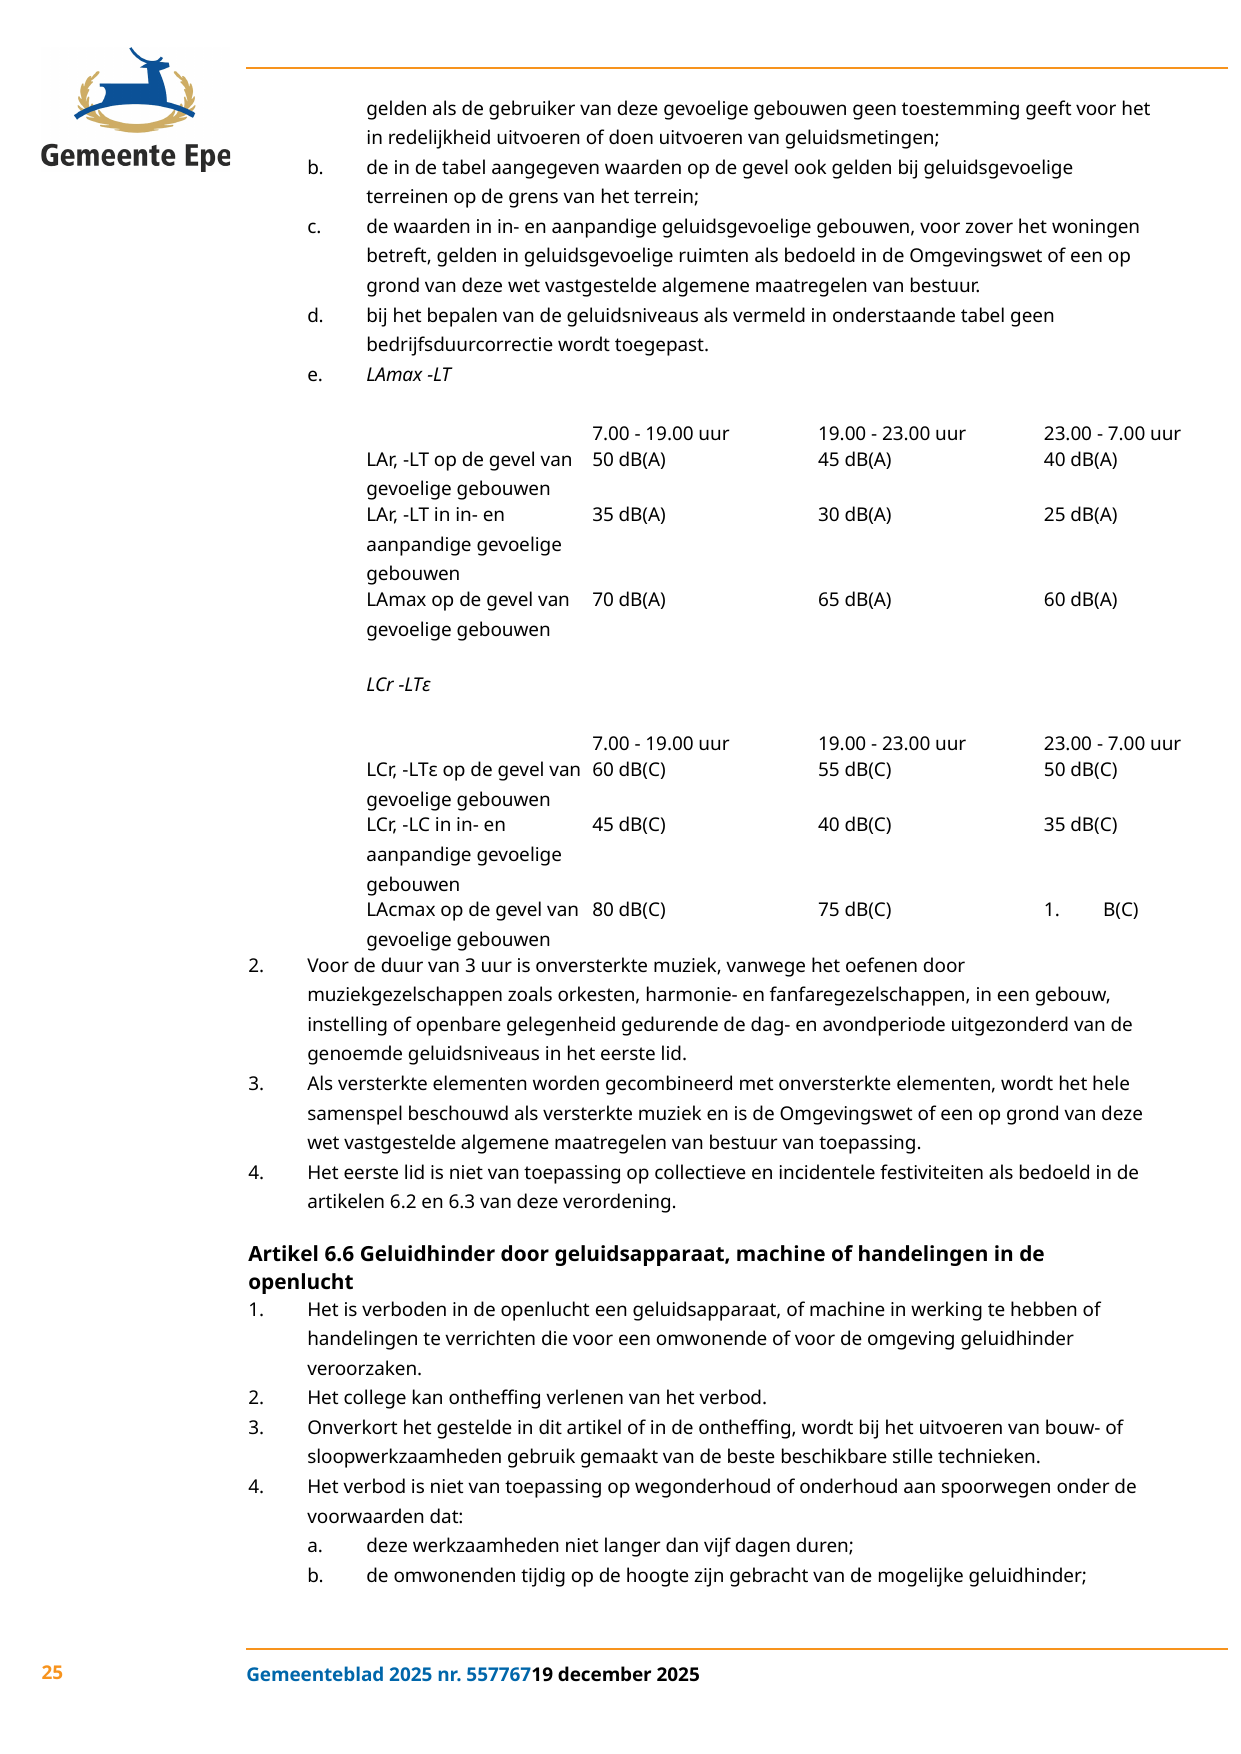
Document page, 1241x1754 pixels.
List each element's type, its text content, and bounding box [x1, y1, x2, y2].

list gelden als de gebruiker van deze gevoelige gebouwen geen toestemming geeft voor het in redelijkheid uitvoeren of doen uitvoeren van geluidsmetingen; [307, 95, 1152, 150]
list de omwonenden tijdig op de hoogte zijn gebracht van de mogelijke geluidhinder; [307, 1562, 1152, 1588]
table_cell LAmax op de gevel van gevoelige gebouwen [366, 586, 592, 642]
list de in de tabel aangegeven waarden op de gevel ook gelden bij geluidsgevoelige terreinen op de grens van het terrein; [307, 154, 1152, 209]
list Het is verboden in de openlucht een geluidsapparaat, of machine in werking te hebben of handelingen te verrichten die voor een omwonende of voor de omgeving geluidhinder veroorzaken. [248, 1296, 1152, 1381]
table_cell 25 dB(A) [1044, 501, 1240, 586]
list Onverkort het gestelde in dit artikel of in de ontheffing, wordt bij het uitvoeren van bouw- of sloopwerkzaamheden gebruik gemaakt van de beste beschikbare stille technieken. [248, 1414, 1152, 1469]
list Het college kan ontheffing verlenen van het verbod. [248, 1384, 1152, 1410]
table_cell 40 dB(C) [818, 812, 1044, 896]
list Als versterkte elementen worden gecombineerd met onversterkte elementen, wordt het hele samenspel beschouwd als versterkte muziek en is de Omgevingswet of een op grond van deze wet vastgestelde algemene maatregelen van bestuur van toepassing. [248, 1070, 1152, 1155]
table_cell 65 dB(A) [818, 586, 1044, 642]
table_cell 80 dB(C) [592, 896, 818, 952]
list LCr -LTɛ [307, 671, 1152, 697]
table_cell 45 dB(A) [818, 446, 1044, 501]
table_header 7.00 - 19.00 uur [592, 420, 818, 446]
table_header 7.00 - 19.00 uur [592, 731, 818, 756]
table_header [366, 731, 592, 756]
table_cell LCr, -LC in in- en aanpandige gevoelige gebouwen [366, 812, 592, 896]
list Het verbod is niet van toepassing op wegonderhoud of onderhoud aan spoorwegen onder de voorwaarden dat: [248, 1473, 1152, 1529]
table_cell 35 dB(A) [592, 501, 818, 586]
table_cell 60 dB(C) [592, 756, 818, 812]
table_header [366, 420, 592, 446]
table_cell 55 dB(C) [818, 756, 1044, 812]
table_cell 30 dB(A) [818, 501, 1044, 586]
table_cell 75 dB(C) [818, 896, 1044, 952]
table_cell LAr, -LT in in- en aanpandige gevoelige gebouwen [366, 501, 592, 586]
table_cell B(C) [1044, 896, 1240, 952]
table_cell 45 dB(C) [592, 812, 818, 896]
table_header 23.00 - 7.00 uur [1044, 420, 1240, 446]
list LAmax -LT [307, 361, 1152, 387]
table_cell 40 dB(A) [1044, 446, 1240, 501]
text Artikel 6.6 Geluidhinder door geluidsapparaat, machine of handelingen in de openlucht [248, 1239, 1152, 1296]
table_cell LCr, -LTɛ op de gevel van gevoelige gebouwen [366, 756, 592, 812]
list Voor de duur van 3 uur is onversterkte muziek, vanwege het oefenen door muziekgezelschappen zoals orkesten, harmonie- en fanfaregezelschappen, in een gebouw, instelling of openbare gelegenheid gedurende de dag- en avondperiode uitgezonderd van de genoemde geluidsniveaus in het eerste lid. [248, 952, 1152, 1066]
table_cell 70 dB(A) [592, 586, 818, 642]
table_cell LAr, -LT op de gevel van gevoelige gebouwen [366, 446, 592, 501]
table_cell 60 dB(A) [1044, 586, 1240, 642]
table_cell LAcmax op de gevel van gevoelige gebouwen [366, 896, 592, 952]
picture [41, 47, 231, 172]
table_cell 35 dB(C) [1044, 812, 1240, 896]
list deze werkzaamheden niet langer dan vijf dagen duren; [307, 1532, 1152, 1558]
table_cell 50 dB(A) [592, 446, 818, 501]
list de waarden in in- en aanpandige geluidsgevoelige gebouwen, voor zover het woningen betreft, gelden in geluidsgevoelige ruimten als bedoeld in de Omgevingswet of een op grond van deze wet vastgestelde algemene maatregelen van bestuur. [307, 213, 1152, 298]
table_header 23.00 - 7.00 uur [1044, 731, 1240, 756]
table_header 19.00 - 23.00 uur [818, 420, 1044, 446]
table_header 19.00 - 23.00 uur [818, 731, 1044, 756]
table_cell 50 dB(C) [1044, 756, 1240, 812]
list bij het bepalen van de geluidsniveaus als vermeld in onderstaande tabel geen bedrijfsduurcorrectie wordt toegepast. [307, 302, 1152, 357]
list Het eerste lid is niet van toepassing op collectieve en incidentele festiviteiten als bedoeld in de artikelen 6.2 en 6.3 van deze verordening. [248, 1159, 1152, 1214]
